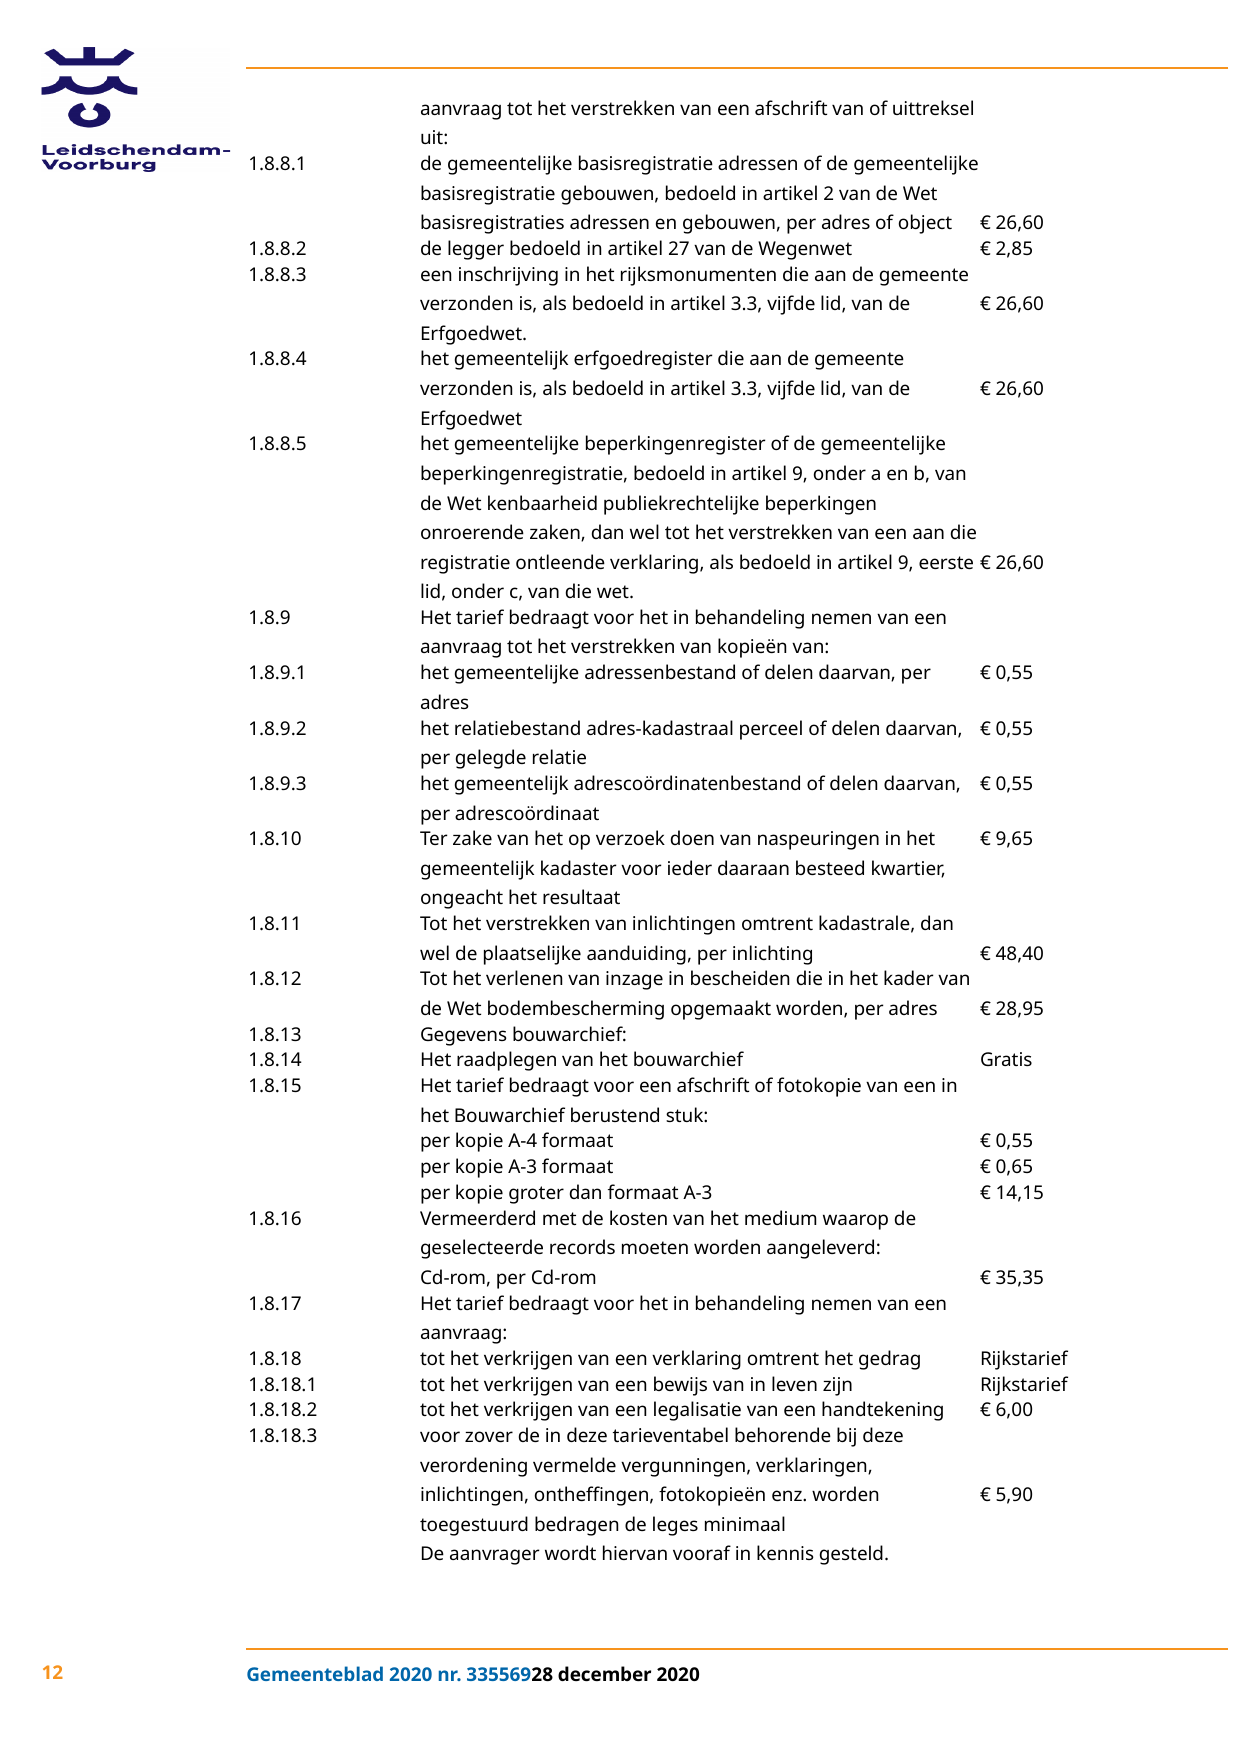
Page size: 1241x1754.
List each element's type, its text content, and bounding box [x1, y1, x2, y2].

table_cell [248, 1128, 420, 1153]
table_cell Het tarief bedraagt voor het in behandeling nemen van een aanvraag tot het verstrekken van kopieën van: [420, 604, 980, 659]
table_cell Rijkstarief [980, 1371, 1152, 1397]
table_cell 1.8.9.3 [248, 770, 420, 825]
table_cell € 2,85 [980, 235, 1152, 261]
table_cell € 28,95 [980, 966, 1152, 1021]
table_cell € 0,55 [980, 715, 1152, 770]
table_cell 1.8.12 [248, 966, 420, 1021]
table_cell Tot het verlenen van inzage in bescheiden die in het kader van de Wet bodembescherming opgemaakt worden, per adres [420, 966, 980, 1021]
table_cell 1.8.8.5 [248, 431, 420, 604]
table_cell Het tarief bedraagt voor een afschrift of fotokopie van een in het Bouwarchief berustend stuk: [420, 1073, 980, 1128]
table_cell 1.8.8.1 [248, 150, 420, 235]
table_cell 1.8.18.3 [248, 1422, 420, 1566]
table_cell 1.8.14 [248, 1047, 420, 1072]
table_cell 1.8.15 [248, 1073, 420, 1128]
table_cell € 26,60 [980, 346, 1152, 431]
table_cell een inschrijving in het rijksmonumenten die aan de gemeente verzonden is, als bedoeld in artikel 3.3, vijfde lid, van de Erfgoedwet. [420, 261, 980, 346]
table_cell [980, 1073, 1152, 1128]
table_cell € 5,90 [980, 1422, 1152, 1566]
table_cell tot het verkrijgen van een legalisatie van een handtekening [420, 1397, 980, 1422]
table_cell 1.8.18.1 [248, 1371, 420, 1397]
table_cell de legger bedoeld in artikel 27 van de Wegenwet [420, 235, 980, 261]
table_cell € 9,65 [980, 825, 1152, 910]
table_cell € 0,65 [980, 1154, 1152, 1179]
table_cell 1.8.17 [248, 1290, 420, 1345]
table_cell 1.8.10 [248, 825, 420, 910]
table_cell 1.8.16 [248, 1205, 420, 1290]
table_cell Vermeerderd met de kosten van het medium waarop de geselecteerde records moeten worden aangeleverd: Cd-rom, per Cd-rom [420, 1205, 980, 1290]
table_cell Het raadplegen van het bouwarchief [420, 1047, 980, 1072]
table_cell € 26,60 [980, 150, 1152, 235]
table_cell € 48,40 [980, 910, 1152, 966]
table_cell 1.8.9.1 [248, 660, 420, 715]
table_cell per kopie A-4 formaat [420, 1128, 980, 1153]
table_cell per kopie A-3 formaat [420, 1154, 980, 1179]
table_cell het gemeentelijk erfgoedregister die aan de gemeente verzonden is, als bedoeld in artikel 3.3, vijfde lid, van de Erfgoedwet [420, 346, 980, 431]
table_cell tot het verkrijgen van een verklaring omtrent het gedrag [420, 1345, 980, 1371]
table_cell € 6,00 [980, 1397, 1152, 1422]
table_cell [248, 95, 420, 150]
table_cell Het tarief bedraagt voor het in behandeling nemen van een aanvraag: [420, 1290, 980, 1345]
table_cell het gemeentelijke beperkingenregister of de gemeentelijke beperkingenregistratie, bedoeld in artikel 9, onder a en b, van de Wet kenbaarheid publiekrechtelijke beperkingen onroerende zaken, dan wel tot het verstrekken van een aan die registratie ontleende verklaring, als bedoeld in artikel 9, eerste lid, onder c, van die wet. [420, 431, 980, 604]
table_cell Gegevens bouwarchief: [420, 1021, 980, 1047]
table_cell Gratis [980, 1047, 1152, 1072]
table_cell het gemeentelijk adrescoördinatenbestand of delen daarvan, per adrescoördinaat [420, 770, 980, 825]
table_cell 1.8.18 [248, 1345, 420, 1371]
table_cell [980, 604, 1152, 659]
table_cell [980, 95, 1152, 150]
table_cell het relatiebestand adres-kadastraal perceel of delen daarvan, per gelegde relatie [420, 715, 980, 770]
table_cell 1.8.8.4 [248, 346, 420, 431]
table_cell [248, 1179, 420, 1205]
table_cell Ter zake van het op verzoek doen van naspeuringen in het gemeentelijk kadaster voor ieder daaraan besteed kwartier, ongeacht het resultaat [420, 825, 980, 910]
table_cell 1.8.18.2 [248, 1397, 420, 1422]
table_cell € 14,15 [980, 1179, 1152, 1205]
table_cell € 0,55 [980, 1128, 1152, 1153]
table_cell [980, 1021, 1152, 1047]
table_cell 1.8.9 [248, 604, 420, 659]
table_cell Rijkstarief [980, 1345, 1152, 1371]
table_cell per kopie groter dan formaat A-3 [420, 1179, 980, 1205]
table_cell [248, 1154, 420, 1179]
table_cell € 0,55 [980, 770, 1152, 825]
table_cell aanvraag tot het verstrekken van een afschrift van of uittreksel uit: [420, 95, 980, 150]
table_cell de gemeentelijke basisregistratie adressen of de gemeentelijke basisregistratie gebouwen, bedoeld in artikel 2 van de Wet basisregistraties adressen en gebouwen, per adres of object [420, 150, 980, 235]
table_cell 1.8.8.2 [248, 235, 420, 261]
table_cell € 26,60 [980, 431, 1152, 604]
table_cell 1.8.11 [248, 910, 420, 966]
picture [41, 47, 231, 172]
table_cell € 35,35 [980, 1205, 1152, 1290]
table_cell € 26,60 [980, 261, 1152, 346]
table_cell € 0,55 [980, 660, 1152, 715]
table_cell voor zover de in deze tarieventabel behorende bij deze verordening vermelde vergunningen, verklaringen, inlichtingen, ontheffingen, fotokopieën enz. worden toegestuurd bedragen de leges minimaal De aanvrager wordt hiervan vooraf in kennis gesteld. [420, 1422, 980, 1566]
table_cell tot het verkrijgen van een bewijs van in leven zijn [420, 1371, 980, 1397]
table_cell [980, 1290, 1152, 1345]
table_cell het gemeentelijke adressenbestand of delen daarvan, per adres [420, 660, 980, 715]
table_cell 1.8.9.2 [248, 715, 420, 770]
table_cell 1.8.8.3 [248, 261, 420, 346]
table_cell Tot het verstrekken van inlichtingen omtrent kadastrale, dan wel de plaatselijke aanduiding, per inlichting [420, 910, 980, 966]
table_cell 1.8.13 [248, 1021, 420, 1047]
